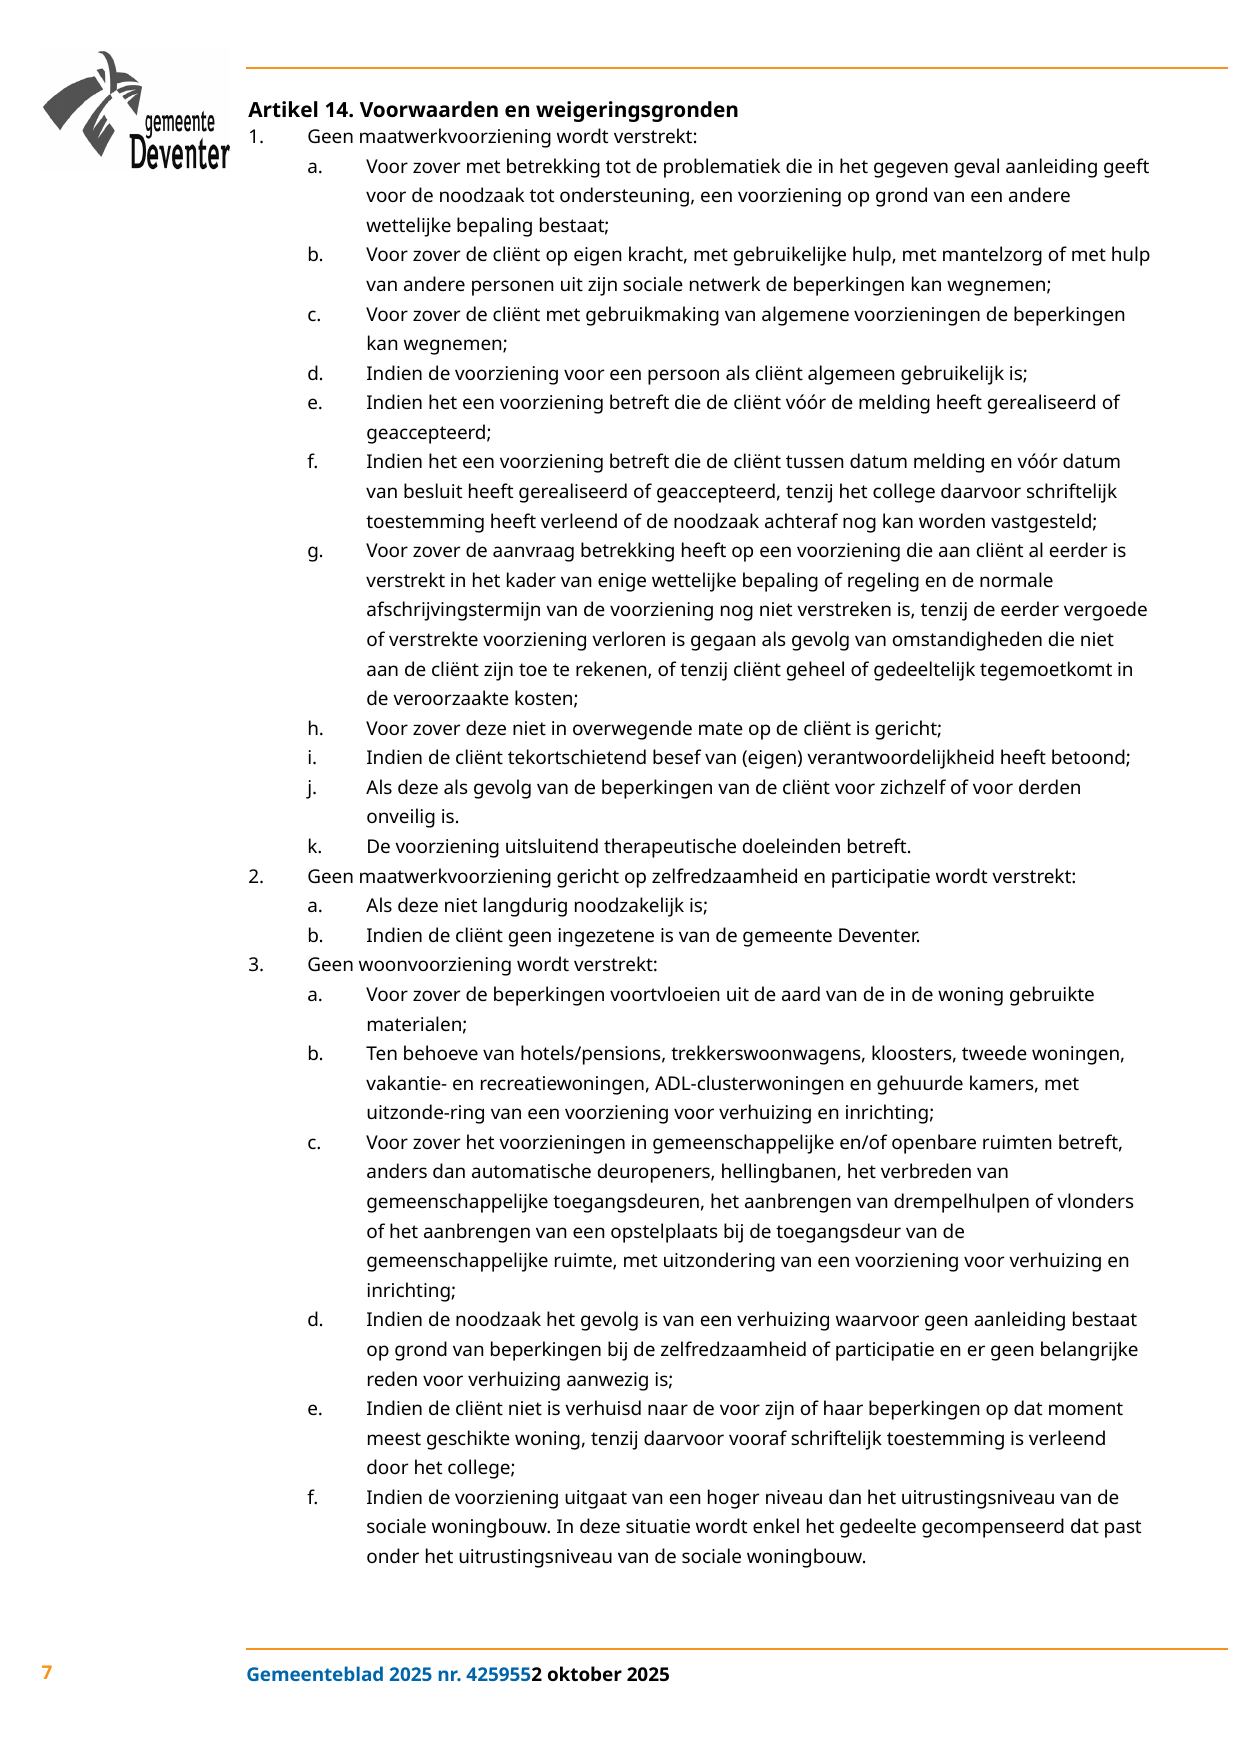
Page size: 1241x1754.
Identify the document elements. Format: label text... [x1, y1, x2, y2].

list Indien de noodzaak het gevolg is van een verhuizing waarvoor geen aanleiding bestaat op grond van beperkingen bij de zelfredzaamheid of participatie en er geen belangrijke reden voor verhuizing aanwezig is; [307, 1307, 1152, 1391]
picture [41, 47, 231, 172]
list Voor zover de cliënt op eigen kracht, met gebruikelijke hulp, met mantelzorg of met hulp van andere personen uit zijn sociale netwerk de beperkingen kan wegnemen; [307, 242, 1152, 297]
list Ten behoeve van hotels/pensions, trekkerswoonwagens, kloosters, tweede woningen, vakantie- en recreatiewoningen, ADL-clusterwoningen en gehuurde kamers, met uitzonde-ring van een voorziening voor verhuizing en inrichting; [307, 1040, 1152, 1125]
list Indien de cliënt niet is verhuisd naar de voor zijn of haar beperkingen op dat moment meest geschikte woning, tenzij daarvoor vooraf schriftelijk toestemming is verleend door het college; [307, 1395, 1152, 1480]
list Indien de cliënt tekortschietend besef van (eigen) verantwoordelijkheid heeft betoond; [307, 744, 1152, 770]
list Voor zover de beperkingen voortvloeien uit de aard van de in de woning gebruikte materialen; [307, 981, 1152, 1036]
list Indien de cliënt geen ingezetene is van de gemeente Deventer. [307, 922, 1152, 948]
list Voor zover het voorzieningen in gemeenschappelijke en/of openbare ruimten betreft, anders dan automatische deuropeners, hellingbanen, het verbreden van gemeenschappelijke toegangsdeuren, het aanbrengen van drempelhulpen of vlonders of het aanbrengen van een opstelplaats bij de toegangsdeur van de gemeenschappelijke ruimte, met uitzondering van een voorziening voor verhuizing en inrichting; [307, 1129, 1152, 1303]
list Als deze niet langdurig noodzakelijk is; [307, 892, 1152, 918]
list Geen maatwerkvoorziening gericht op zelfredzaamheid en participatie wordt verstrekt: [248, 863, 1152, 888]
list Indien de voorziening voor een persoon als cliënt algemeen gebruikelijk is; [307, 360, 1152, 386]
list Voor zover deze niet in overwegende mate op de cliënt is gericht; [307, 715, 1152, 741]
list Indien de voorziening uitgaat van een hoger niveau dan het uitrustingsniveau van de sociale woningbouw. In deze situatie wordt enkel het gedeelte gecompenseerd dat past onder het uitrustingsniveau van de sociale woningbouw. [307, 1484, 1152, 1569]
list Voor zover de cliënt met gebruikmaking van algemene voorzieningen de beperkingen kan wegnemen; [307, 301, 1152, 356]
list Voor zover de aanvraag betrekking heeft op een voorziening die aan cliënt al eerder is verstrekt in het kader van enige wettelijke bepaling of regeling en de normale afschrijvingstermijn van de voorziening nog niet verstreken is, tenzij de eerder vergoede of verstrekte voorziening verloren is gegaan als gevolg van omstandigheden die niet aan de cliënt zijn toe te rekenen, of tenzij cliënt geheel of gedeeltelijk tegemoetkomt in de veroorzaakte kosten; [307, 537, 1152, 711]
list Geen maatwerkvoorziening wordt verstrekt: [248, 123, 1152, 149]
list Indien het een voorziening betreft die de cliënt tussen datum melding en vóór datum van besluit heeft gerealiseerd of geaccepteerd, tenzij het college daarvoor schriftelijk toestemming heeft verleend of de noodzaak achteraf nog kan worden vastgesteld; [307, 449, 1152, 533]
list Indien het een voorziening betreft die de cliënt vóór de melding heeft gerealiseerd of geaccepteerd; [307, 389, 1152, 445]
list Als deze als gevolg van de beperkingen van de cliënt voor zichzelf of voor derden onveilig is. [307, 774, 1152, 829]
list Geen woonvoorziening wordt verstrekt: [248, 952, 1152, 977]
text Artikel 14. Voorwaarden en weigeringsgronden [248, 95, 1152, 123]
list Voor zover met betrekking tot de problematiek die in het gegeven geval aanleiding geeft voor de noodzaak tot ondersteuning, een voorziening op grond van een andere wettelijke bepaling bestaat; [307, 153, 1152, 238]
list De voorziening uitsluitend therapeutische doeleinden betreft. [307, 833, 1152, 859]
